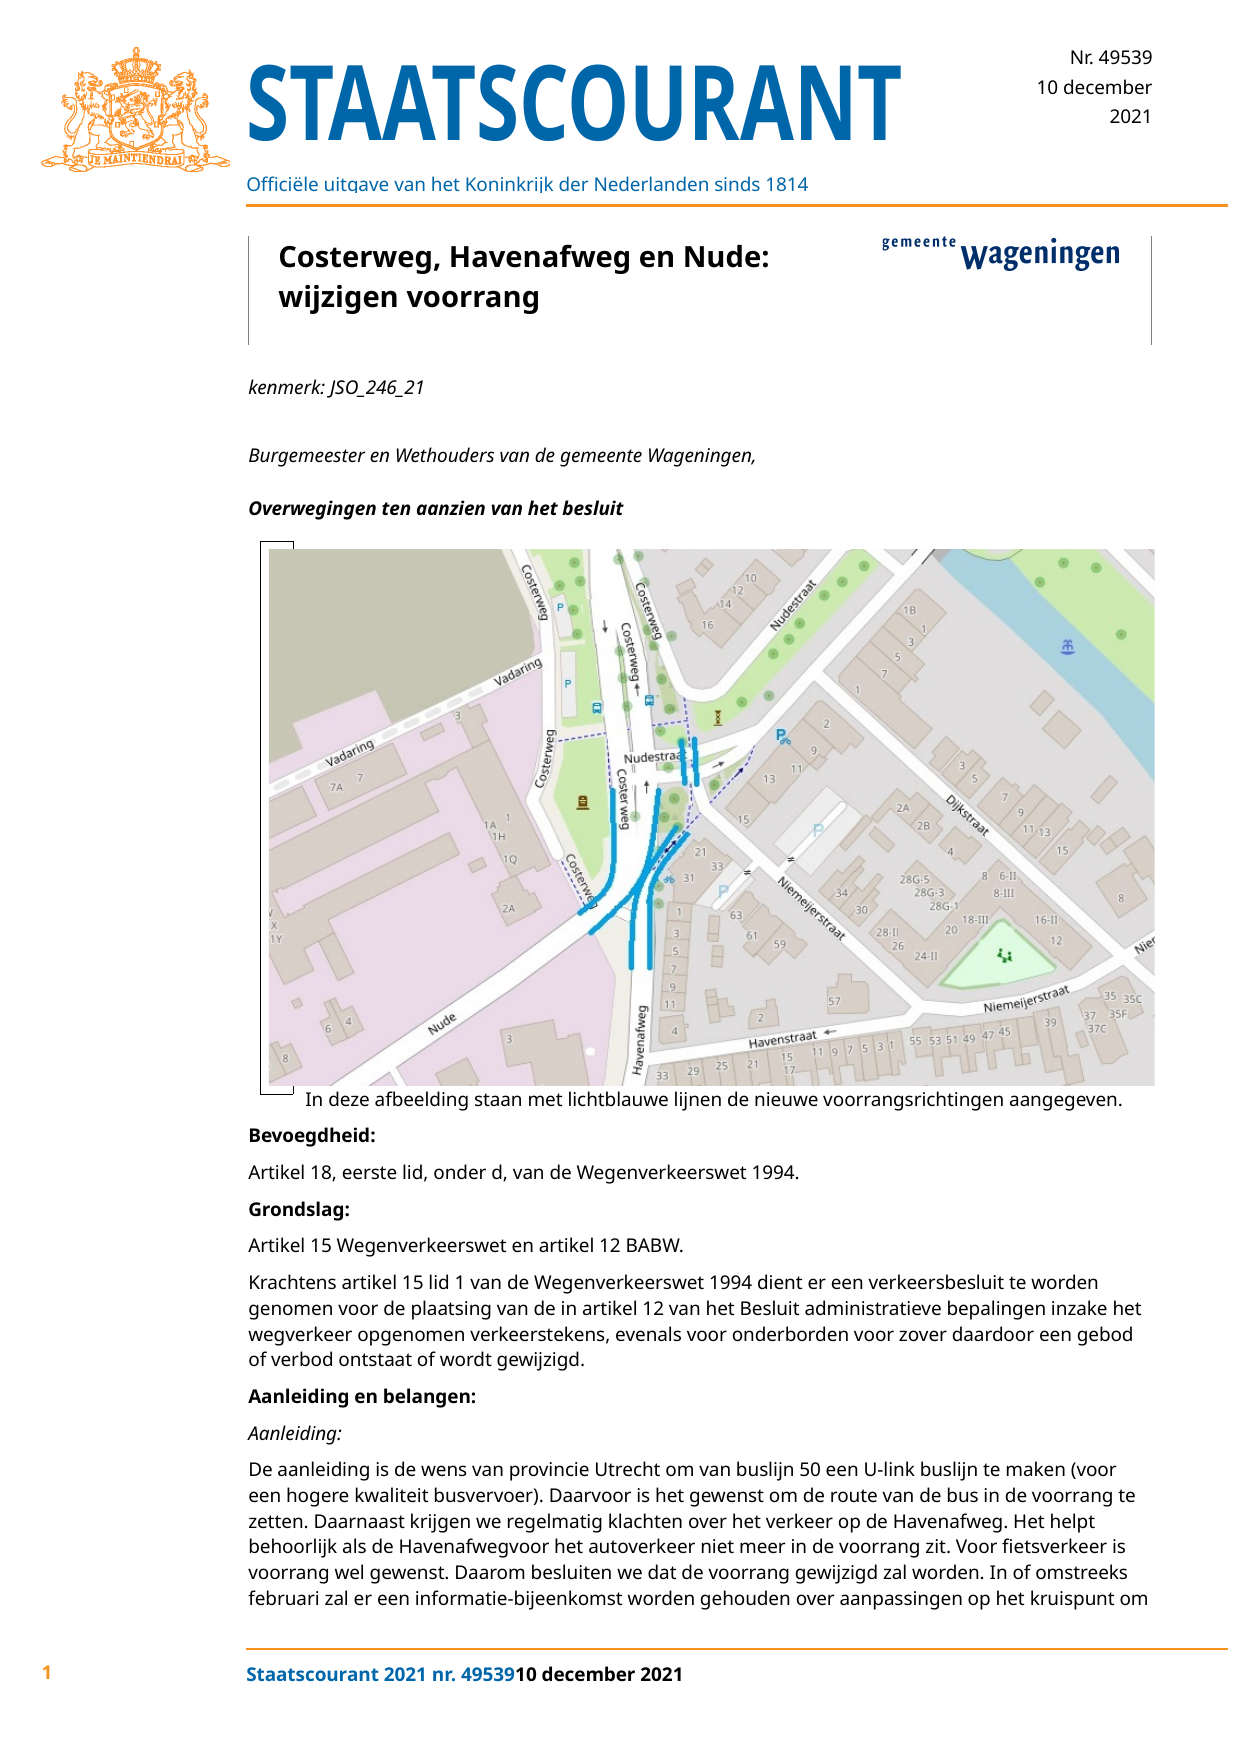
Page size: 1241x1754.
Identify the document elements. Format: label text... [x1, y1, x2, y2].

text Aanleiding: [248, 1420, 1152, 1446]
text De aanleiding is de wens van provincie Utrecht om van buslijn 50 een U-link buslijn te maken (voor een hogere kwaliteit busvervoer). Daarvoor is het gewenst om de route van de bus in de voorrang te zetten. Daarnaast krijgen we regelmatig klachten over het verkeer op de Havenafweg. Het helpt behoorlijk als de Havenafwegvoor het autoverkeer niet meer in de voorrang zit. Voor fietsverkeer is voorrang wel gewenst. Daarom besluiten we dat de voorrang gewijzigd zal worden. In of omstreeks februari zal er een informatie-bijeenkomst worden gehouden over aanpassingen op het kruispunt om [248, 1457, 1152, 1611]
text Artikel 18, eerste lid, onder d, van de Wegenverkeerswet 1994. [248, 1159, 1152, 1185]
text Aanleiding en belangen: [248, 1383, 1152, 1409]
picture [268, 549, 1155, 1086]
table_header [850, 236, 1151, 345]
picture [882, 236, 1119, 271]
text kenmerk: JSO_246_21 [248, 374, 1152, 400]
text Grondslag: [248, 1196, 1152, 1222]
picture [41, 47, 231, 172]
text Bevoegdheid: [248, 1123, 1152, 1148]
text Krachtens artikel 15 lid 1 van de Wegenverkeerswet 1994 dient er een verkeersbesluit te worden genomen voor de plaatsing van de in artikel 12 van het Besluit administratieve bepalingen inzake het wegverkeer opgenomen verkeerstekens, evenals voor onderborden voor zover daardoor een gebod of verbod ontstaat of wordt gewijzigd. [248, 1269, 1152, 1372]
text Burgemeester en Wethouders van de gemeente Wageningen, [248, 442, 1152, 468]
text Overwegingen ten aanzien van het besluit [248, 495, 1152, 521]
text Artikel 15 Wegenverkeerswet en artikel 12 BABW. [248, 1233, 1152, 1258]
table_header Costerweg, Havenafweg en Nude: wijzigen voorrang [249, 236, 850, 345]
text In deze afbeelding staan met lichtblauwe lijnen de nieuwe voorrangsrichtingen aangegeven. [248, 529, 1152, 1112]
